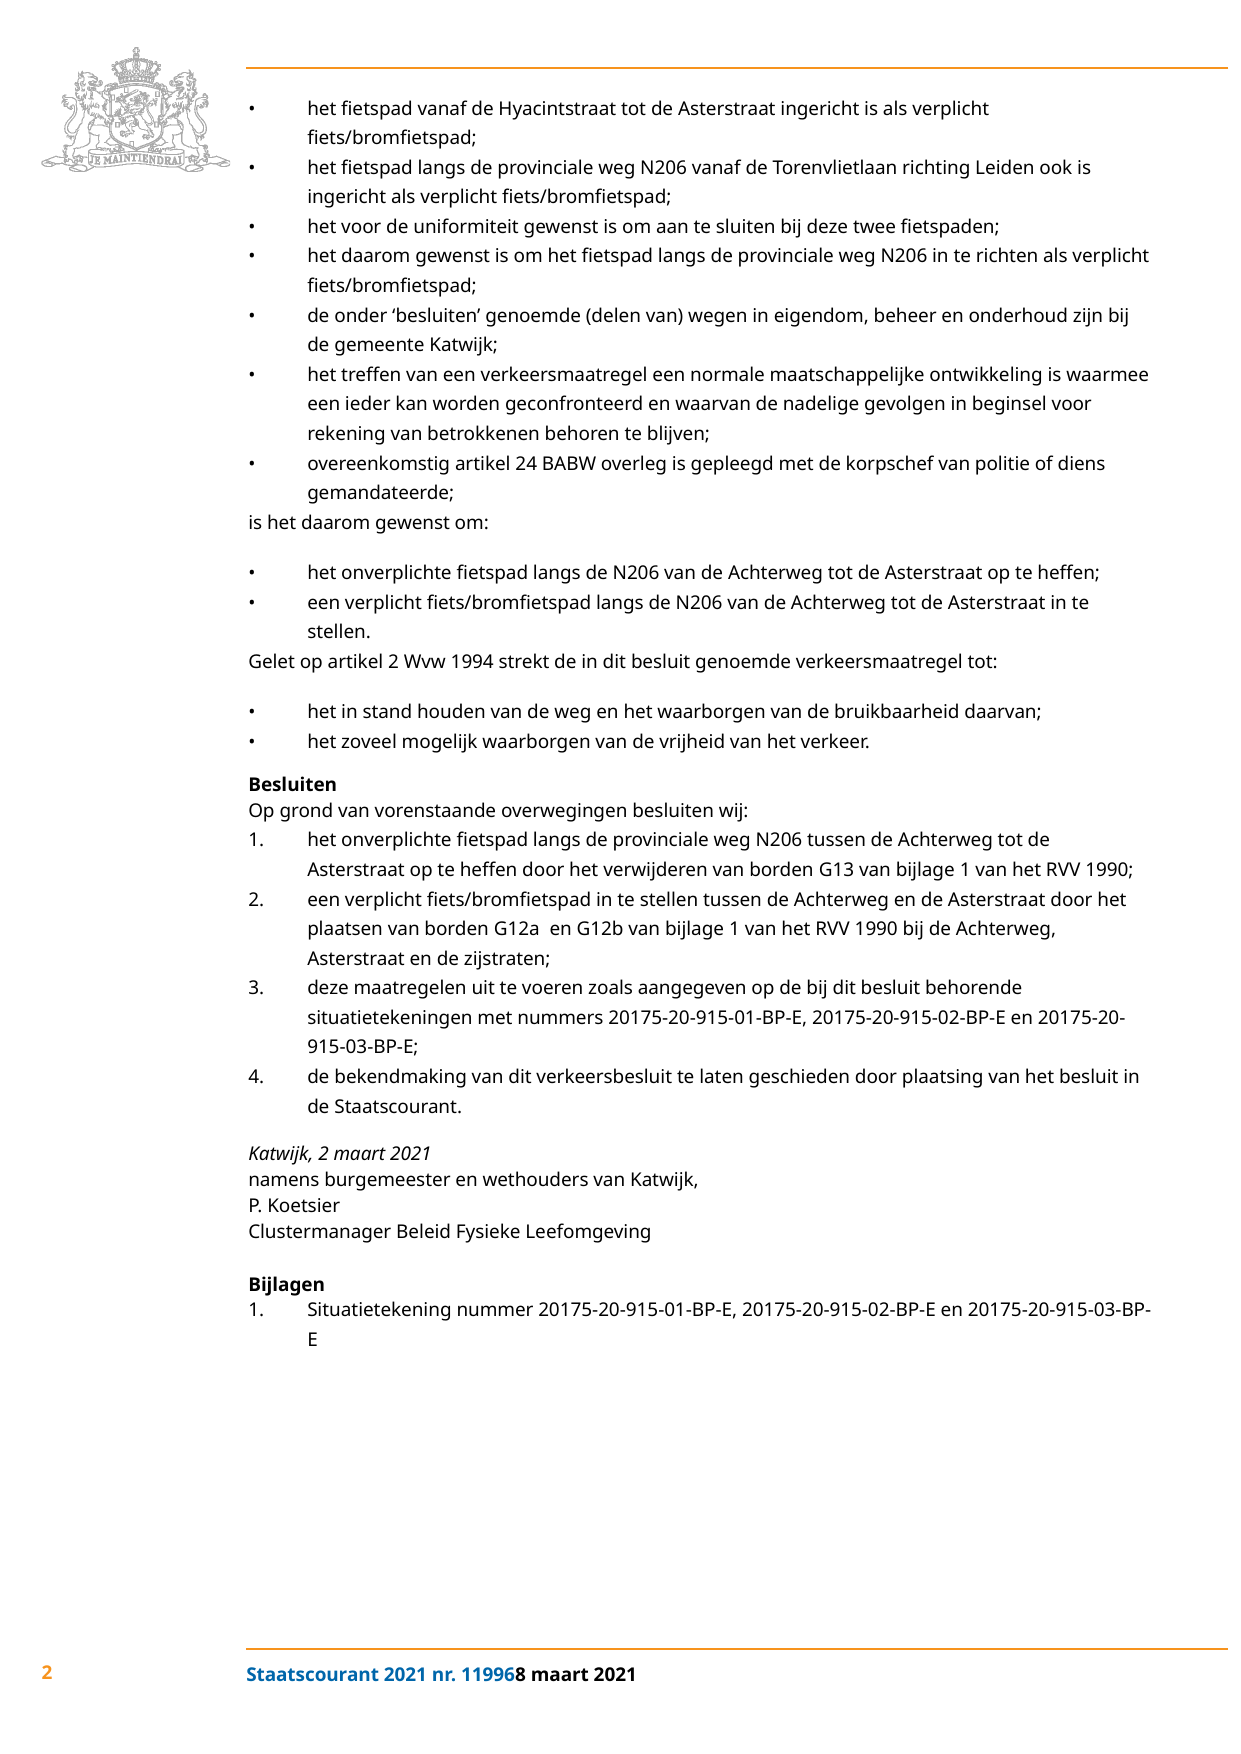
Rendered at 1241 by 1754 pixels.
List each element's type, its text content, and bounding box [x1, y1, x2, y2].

list een verplicht fiets/bromfietspad langs de N206 van de Achterweg tot de Asterstraat in te stellen. [248, 589, 1152, 644]
list het onverplichte fietspad langs de N206 van de Achterweg tot de Asterstraat op te heffen; [248, 559, 1152, 585]
list het daarom gewenst is om het fietspad langs de provinciale weg N206 in te richten als verplicht fiets/bromfietspad; [248, 243, 1152, 298]
list de onder ‘besluiten’ genoemde (delen van) wegen in eigendom, beheer en onderhoud zijn bij de gemeente Katwijk; [248, 302, 1152, 357]
list het fietspad langs de provinciale weg N206 vanaf de Torenvlietlaan richting Leiden ook is ingericht als verplicht fiets/bromfietspad; [248, 154, 1152, 209]
list deze maatregelen uit te voeren zoals aangegeven op de bij dit besluit behorende situatietekeningen met nummers 20175-20-915-01-BP-E, 20175-20-915-02-BP-E en 20175-20-915-03-BP-E; [248, 974, 1152, 1059]
list het in stand houden van de weg en het waarborgen van de bruikbaarheid daarvan; [248, 698, 1152, 724]
list het onverplichte fietspad langs de provinciale weg N206 tussen de Achterweg tot de Asterstraat op te heffen door het verwijderen van borden G13 van bijlage 1 van het RVV 1990; [248, 827, 1152, 882]
text namens burgemeester en wethouders van Katwijk, [248, 1166, 1152, 1192]
text P. Koetsier [248, 1192, 1152, 1218]
list een verplicht fiets/bromfietspad in te stellen tussen de Achterweg en de Asterstraat door het plaatsen van borden G12a en G12b van bijlage 1 van het RVV 1990 bij de Achterweg, Asterstraat en de zijstraten; [248, 886, 1152, 971]
list het zoveel mogelijk waarborgen van de vrijheid van het verkeer. [248, 728, 1152, 754]
text Op grond van vorenstaande overwegingen besluiten wij: [248, 797, 1152, 823]
text Katwijk, 2 maart 2021 [248, 1141, 1152, 1166]
list het treffen van een verkeersmaatregel een normale maatschappelijke ontwikkeling is waarmee een ieder kan worden geconfronteerd en waarvan de nadelige gevolgen in beginsel voor rekening van betrokkenen behoren te blijven; [248, 361, 1152, 446]
text Bijlagen [248, 1271, 1152, 1296]
text is het daarom gewenst om: [248, 509, 1152, 535]
text Clustermanager Beleid Fysieke Leefomgeving [248, 1218, 1152, 1243]
list het fietspad vanaf de Hyacintstraat tot de Asterstraat ingericht is als verplicht fiets/bromfietspad; [248, 95, 1152, 150]
list het voor de uniformiteit gewenst is om aan te sluiten bij deze twee fietspaden; [248, 213, 1152, 239]
list overeenkomstig artikel 24 BABW overleg is gepleegd met de korpschef van politie of diens gemandateerde; [248, 450, 1152, 505]
list Situatietekening nummer 20175-20-915-01-BP-E, 20175-20-915-02-BP-E en 20175-20-915-03-BP-E [248, 1296, 1152, 1352]
picture [41, 47, 231, 172]
list de bekendmaking van dit verkeersbesluit te laten geschieden door plaatsing van het besluit in de Staatscourant. [248, 1063, 1152, 1118]
text Besluiten [248, 771, 1152, 797]
text Gelet op artikel 2 Wvw 1994 strekt de in dit besluit genoemde verkeersmaatregel tot: [248, 648, 1152, 674]
